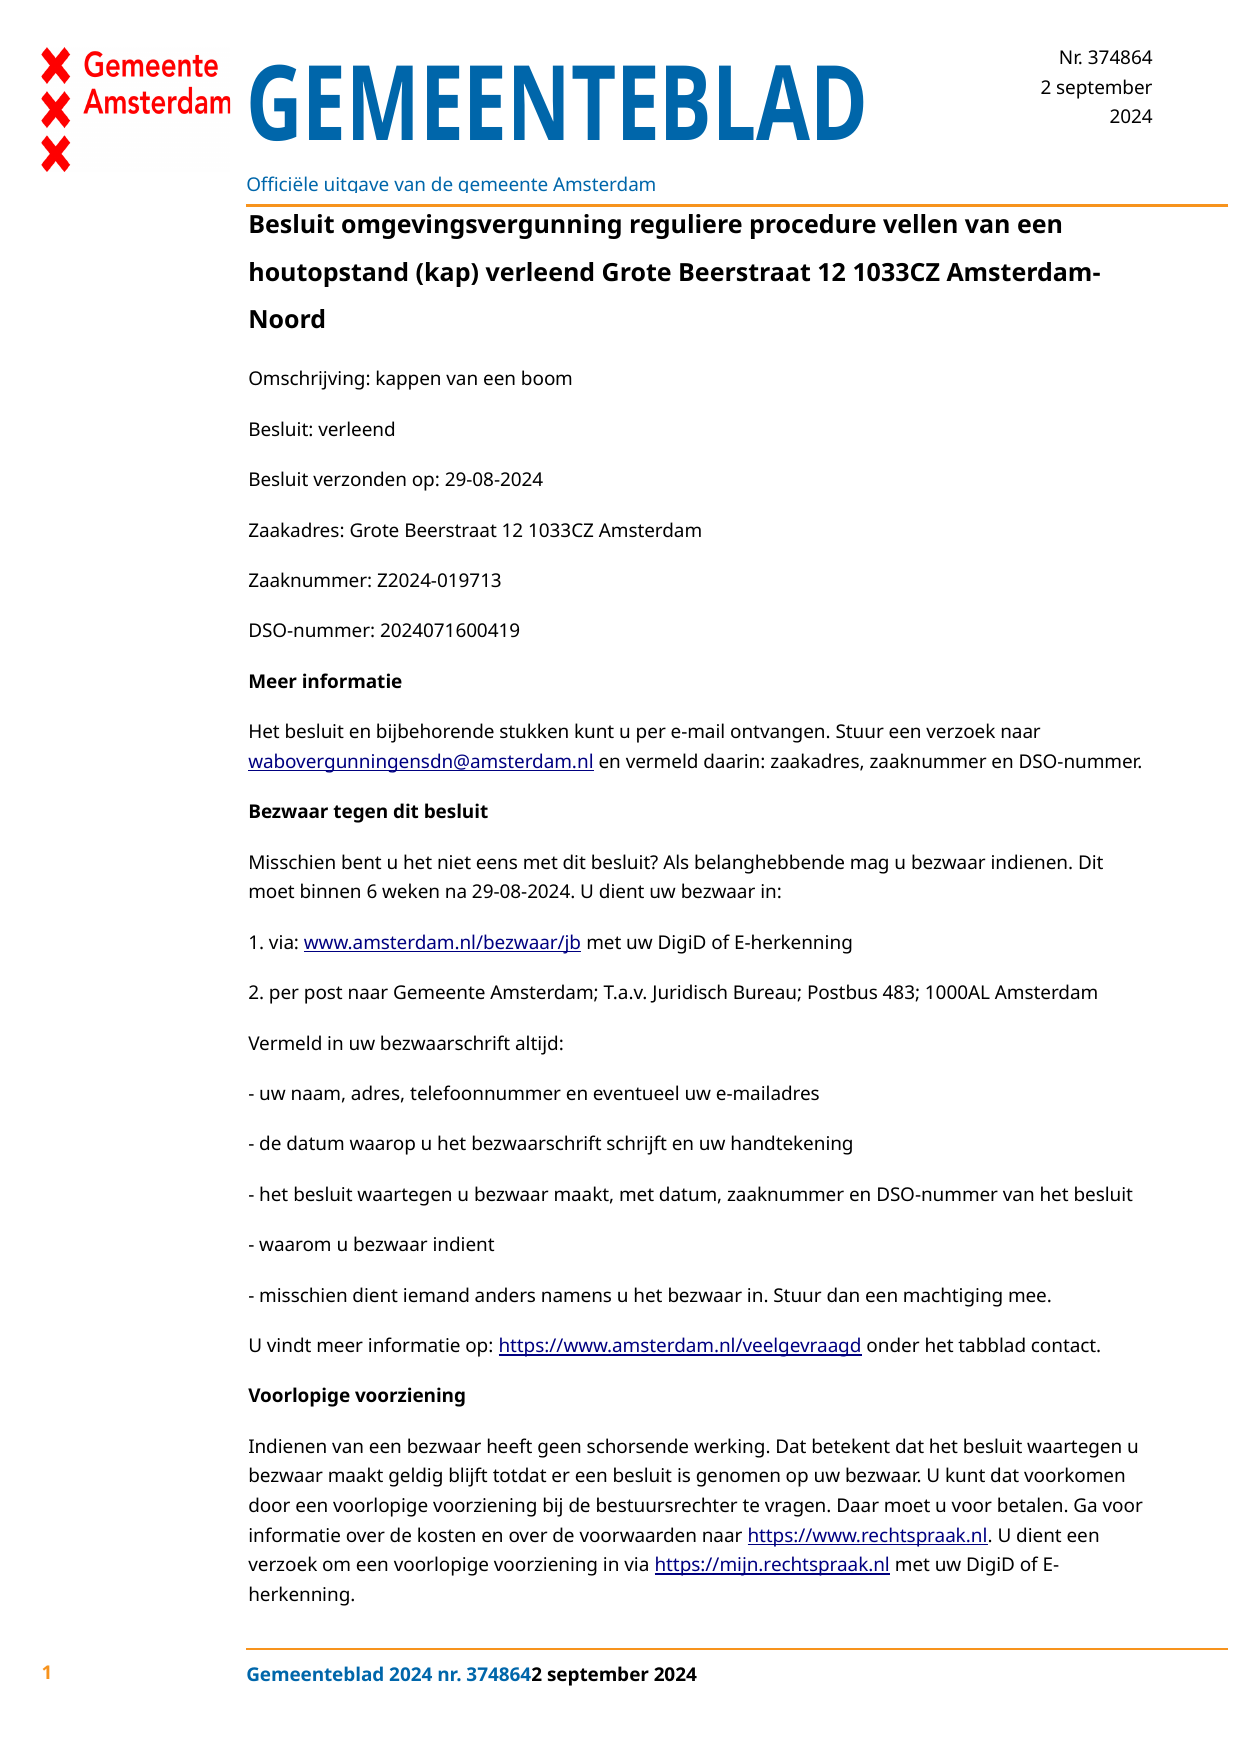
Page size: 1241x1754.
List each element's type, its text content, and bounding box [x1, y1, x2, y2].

text Zaaknummer: Z2024-019713 [248, 567, 1152, 593]
text Bezwaar tegen dit besluit [248, 798, 1152, 824]
text Misschien bent u het niet eens met dit besluit? Als belanghebbende mag u bezwaar indienen. Dit moet binnen 6 weken na 29-08-2024. U dient uw bezwaar in: [248, 849, 1152, 904]
text Vermeld in uw bezwaarschrift altijd: [248, 1030, 1152, 1055]
text - waarom u bezwaar indient [248, 1231, 1152, 1257]
picture [41, 47, 231, 172]
text - het besluit waartegen u bezwaar maakt, met datum, zaaknummer en DSO-nummer van het besluit [248, 1181, 1152, 1207]
text - misschien dient iemand anders namens u het bezwaar in. Stuur dan een machtiging mee. [248, 1282, 1152, 1307]
text Zaakadres: Grote Beerstraat 12 1033CZ Amsterdam [248, 517, 1152, 542]
text U vindt meer informatie op: https://www.amsterdam.nl/veelgevraagd onder het tabblad contact. [248, 1332, 1152, 1358]
text - de datum waarop u het bezwaarschrift schrijft en uw handtekening [248, 1131, 1152, 1156]
text Besluit verzonden op: 29-08-2024 [248, 466, 1152, 492]
text 1. via: www.amsterdam.nl/bezwaar/jb met uw DigiD of E-herkenning [248, 929, 1152, 954]
text Indienen van een bezwaar heeft geen schorsende werking. Dat betekent dat het besluit waartegen u bezwaar maakt geldig blijft totdat er een besluit is genomen op uw bezwaar. U kunt dat voorkomen door een voorlopige voorziening bij de bestuursrechter te vragen. Daar moet u voor betalen. Ga voor informatie over de kosten en over de voorwaarden naar https://www.rechtspraak.nl. U dient een verzoek om een voorlopige voorziening in via https://mijn.rechtspraak.nl met uw DigiD of E-herkenning. [248, 1433, 1152, 1607]
text Omschrijving: kappen van een boom [248, 366, 1152, 391]
text Het besluit en bijbehorende stukken kunt u per e-mail ontvangen. Stuur een verzoek naar wabovergunningensdn@amsterdam.nl en vermeld daarin: zaakadres, zaaknummer en DSO-nummer. [248, 718, 1152, 774]
text Meer informatie [248, 668, 1152, 694]
text Besluit: verleend [248, 416, 1152, 442]
text 2. per post naar Gemeente Amsterdam; T.a.v. Juridisch Bureau; Postbus 483; 1000AL Amsterdam [248, 979, 1152, 1005]
text - uw naam, adres, telefoonnummer en eventueel uw e-mailadres [248, 1080, 1152, 1106]
text DSO-nummer: 2024071600419 [248, 618, 1152, 643]
text Voorlopige voorziening [248, 1383, 1152, 1408]
text Besluit omgevingsvergunning reguliere procedure vellen van een houtopstand (kap) verleend Grote Beerstraat 12 1033CZ Amsterdam-Noord [248, 207, 1152, 336]
